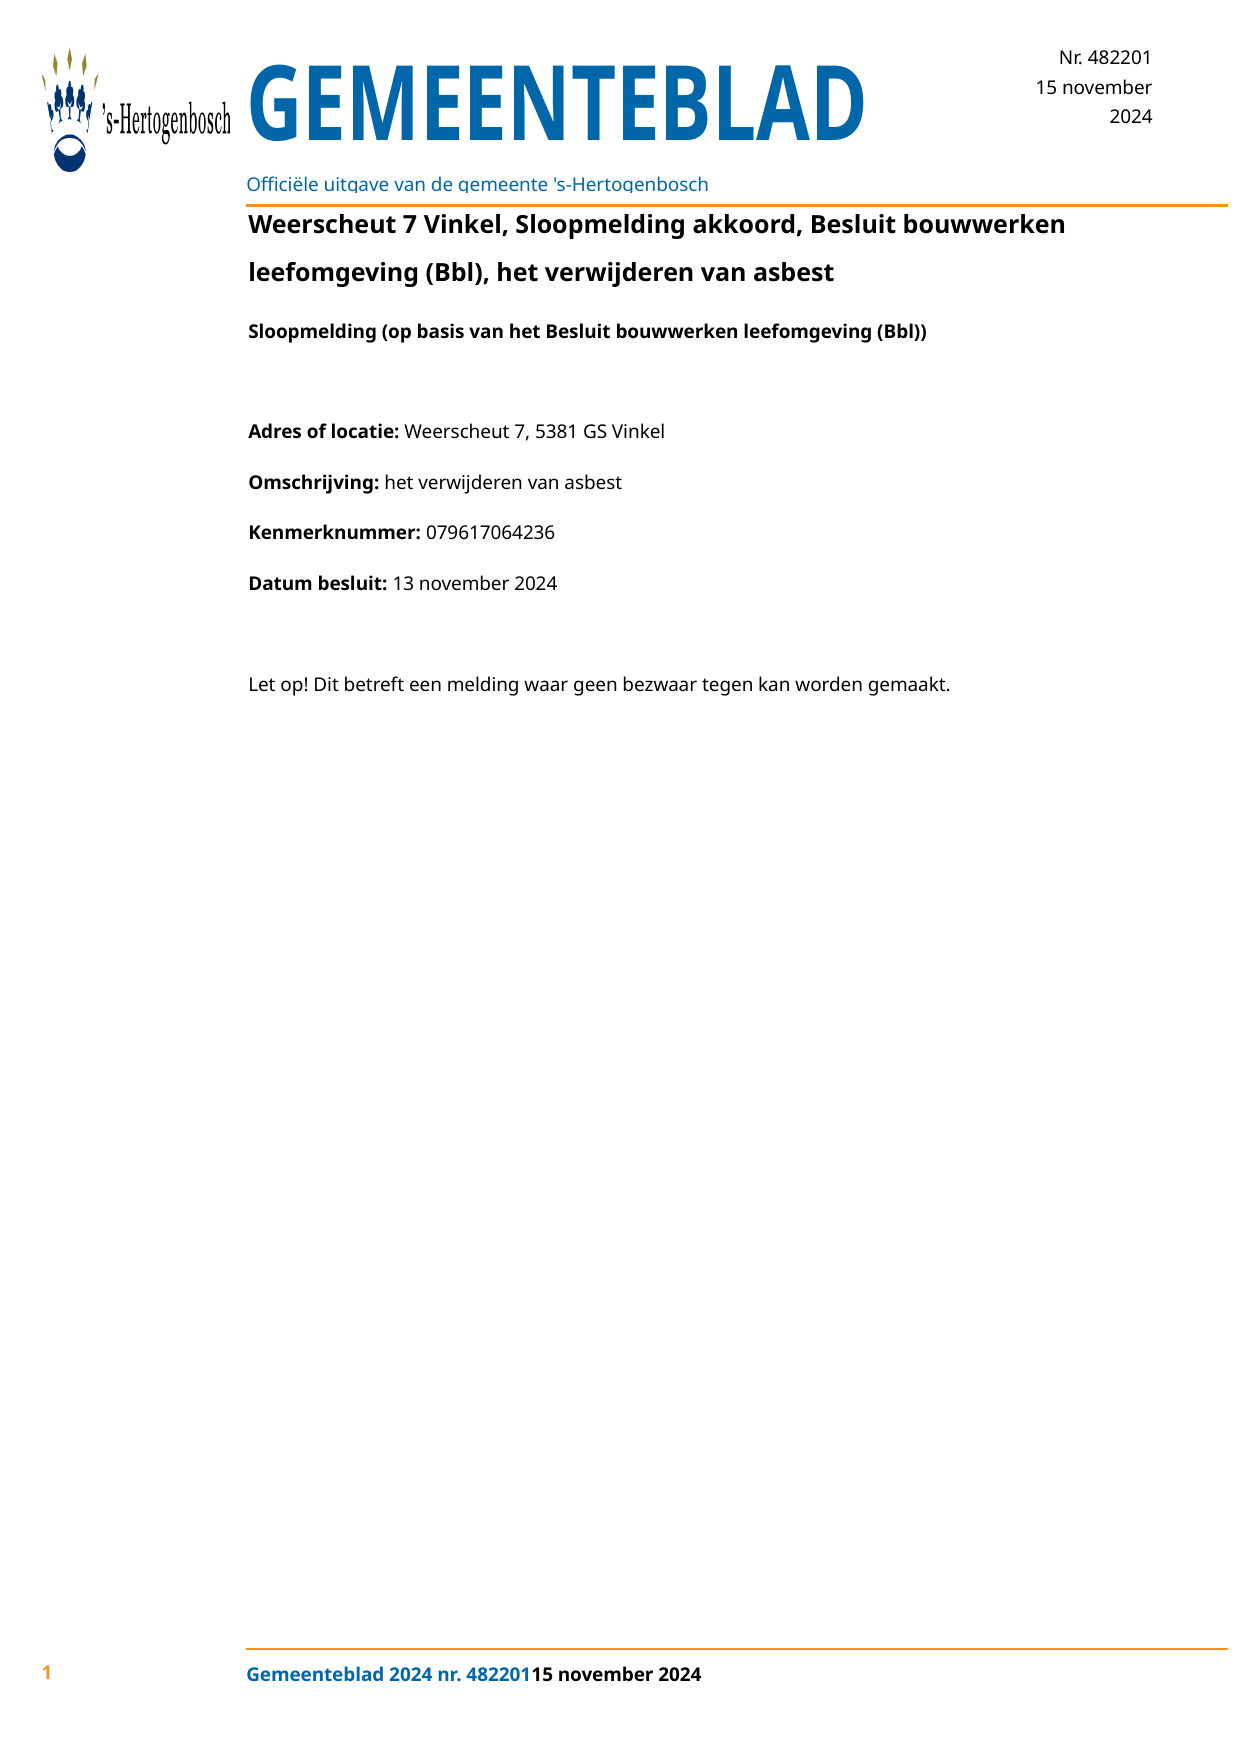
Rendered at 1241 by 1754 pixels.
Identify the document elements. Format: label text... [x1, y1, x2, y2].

text Adres of locatie: Weerscheut 7, 5381 GS Vinkel [248, 419, 1152, 444]
text Omschrijving: het verwijderen van asbest [248, 469, 1152, 495]
text Let op! Dit betreft een melding waar geen bezwaar tegen kan worden gemaakt. [248, 671, 1152, 697]
text Datum besluit: 13 november 2024 [248, 570, 1152, 596]
text Sloopmelding (op basis van het Besluit bouwwerken leefomgeving (Bbl)) [248, 318, 1152, 344]
text Kenmerknummer: 079617064236 [248, 519, 1152, 545]
text Weerscheut 7 Vinkel, Sloopmelding akkoord, Besluit bouwwerken leefomgeving (Bbl), het verwijderen van asbest [248, 207, 1152, 288]
picture [41, 47, 231, 172]
